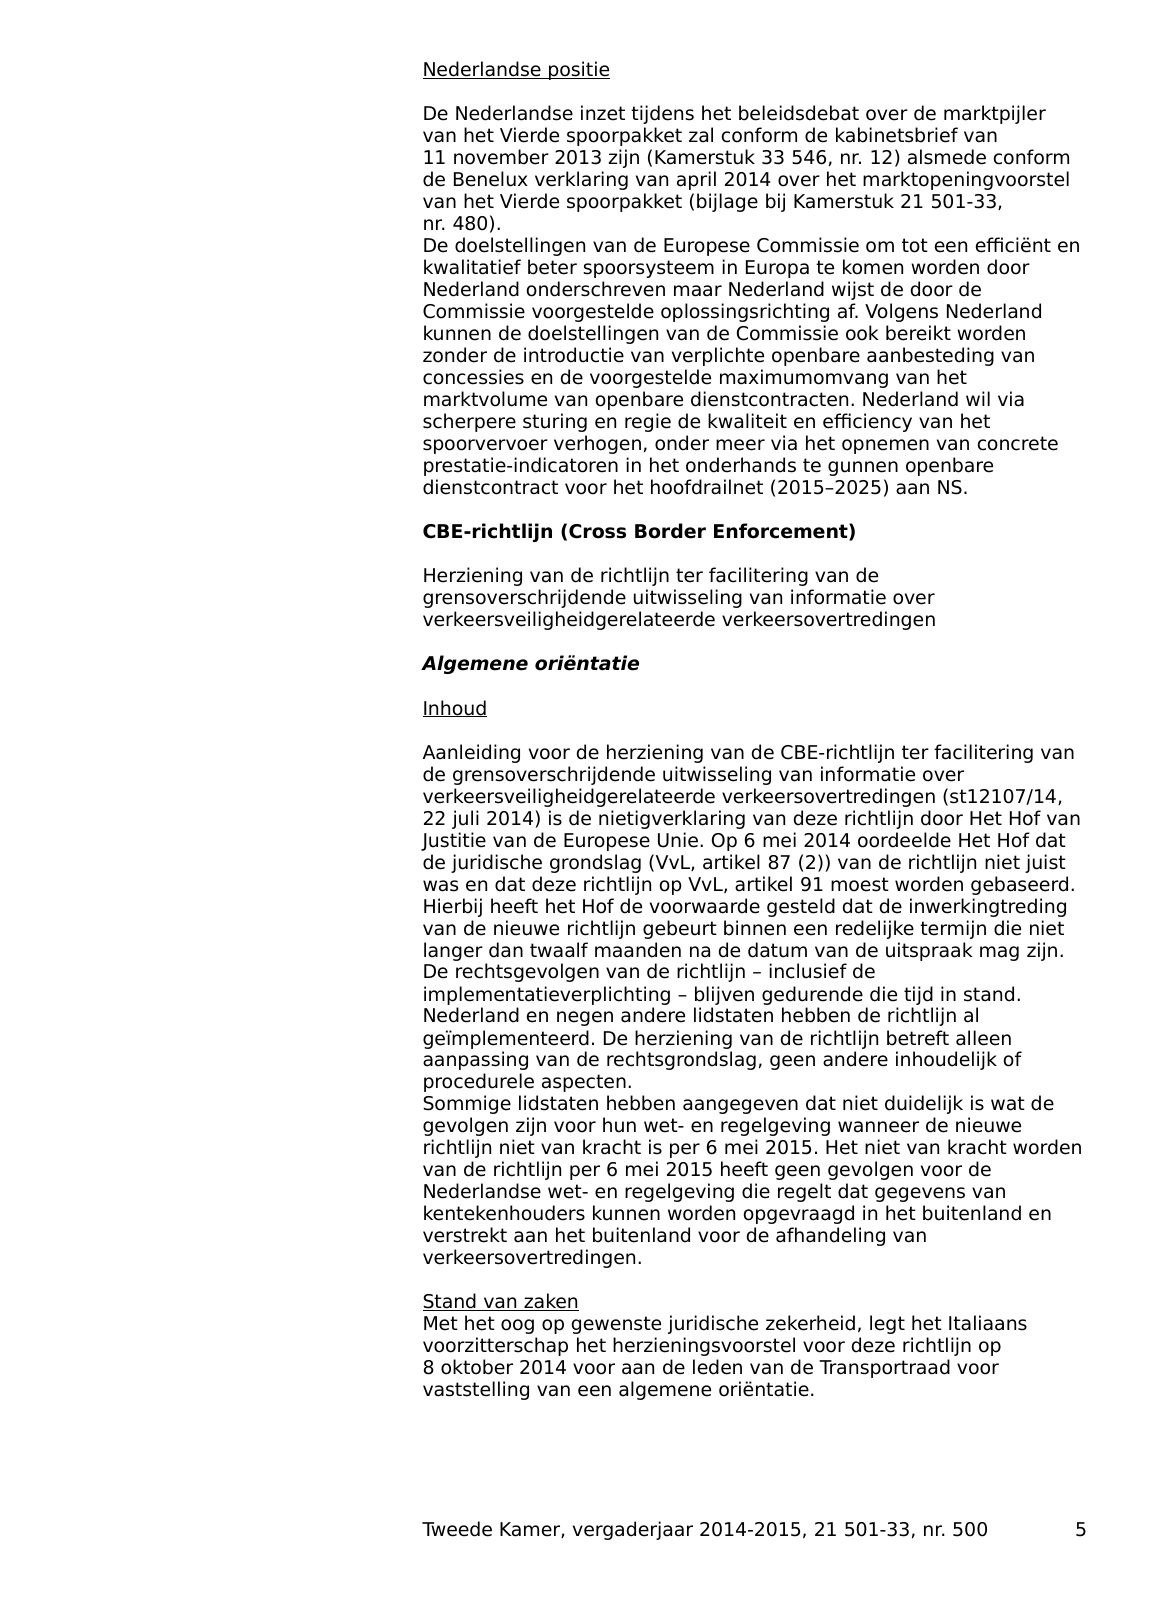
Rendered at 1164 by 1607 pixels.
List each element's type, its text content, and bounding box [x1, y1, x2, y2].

text De doelstellingen van de Europese Commissie om tot een efficiënt en kwalitatief beter spoorsysteem in Europa te komen worden door Nederland onderschreven maar Nederland wijst de door de Commissie voorgestelde oplossingsrichting af. Volgens Nederland kunnen de doelstellingen van de Commissie ook bereikt worden zonder de introductie van verplichte openbare aanbesteding van concessies en de voorgestelde maximumomvang van het marktvolume van openbare dienstcontracten. Nederland wil via scherpere sturing en regie de kwaliteit en efficiency van het spoorvervoer verhogen, onder meer via het opnemen van concrete prestatie-indicatoren in het onderhands te gunnen openbare dienstcontract voor het hoofdrailnet (2015–2025) aan NS. [422, 235, 1087, 499]
subtitle CBE-richtlijn (Cross Border Enforcement) [422, 521, 1087, 543]
text Met het oog op gewenste juridische zekerheid, legt het Italiaans voorzitterschap het herzieningsvoorstel voor deze richtlijn op 8 oktober 2014 voor aan de leden van de Transportraad voor vaststelling van een algemene oriëntatie. [422, 1313, 1087, 1401]
subtitle Algemene oriëntatie [422, 653, 1087, 675]
text Sommige lidstaten hebben aangegeven dat niet duidelijk is wat de gevolgen zijn voor hun wet- en regelgeving wanneer de nieuwe richtlijn niet van kracht is per 6 mei 2015. Het niet van kracht worden van de richtlijn per 6 mei 2015 heeft geen gevolgen voor de Nederlandse wet- en regelgeving die regelt dat gegevens van kentekenhouders kunnen worden opgevraagd in het buitenland en verstrekt aan het buitenland voor de afhandeling van verkeersovertredingen. [422, 1093, 1087, 1269]
subtitle Nederlandse positie [422, 59, 1087, 81]
text Aanleiding voor de herziening van de CBE-richtlijn ter facilitering van de grensoverschrijdende uitwisseling van informatie over verkeersveiligheidgerelateerde verkeersovertredingen (st12107/14, 22 juli 2014) is de nietigverklaring van deze richtlijn door Het Hof van Justitie van de Europese Unie. Op 6 mei 2014 oordeelde Het Hof dat de juridische grondslag (VvL, artikel 87 (2)) van de richtlijn niet juist was en dat deze richtlijn op VvL, artikel 91 moest worden gebaseerd. Hierbij heeft het Hof de voorwaarde gesteld dat de inwerkingtreding van de nieuwe richtlijn gebeurt binnen een redelijke termijn die niet langer dan twaalf maanden na de datum van de uitspraak mag zijn. De rechtsgevolgen van de richtlijn – inclusief de implementatieverplichting – blijven gedurende die tijd in stand. Nederland en negen andere lidstaten hebben de richtlijn al geïmplementeerd. De herziening van de richtlijn betreft alleen aanpassing van de rechtsgrondslag, geen andere inhoudelijk of procedurele aspecten. [422, 742, 1087, 1093]
subtitle Inhoud [422, 697, 1087, 719]
text De Nederlandse inzet tijdens het beleidsdebat over de marktpijler van het Vierde spoorpakket zal conform de kabinetsbrief van 11 november 2013 zijn (Kamerstuk 33 546, nr. 12) alsmede conform de Benelux verklaring van april 2014 over het marktopeningvoorstel van het Vierde spoorpakket (bijlage bij Kamerstuk 21 501-33, nr. 480). [422, 103, 1087, 235]
text Herziening van de richtlijn ter facilitering van de grensoverschrijdende uitwisseling van informatie over verkeersveiligheidgerelateerde verkeersovertredingen [422, 565, 1087, 631]
subtitle Stand van zaken [422, 1291, 1087, 1313]
